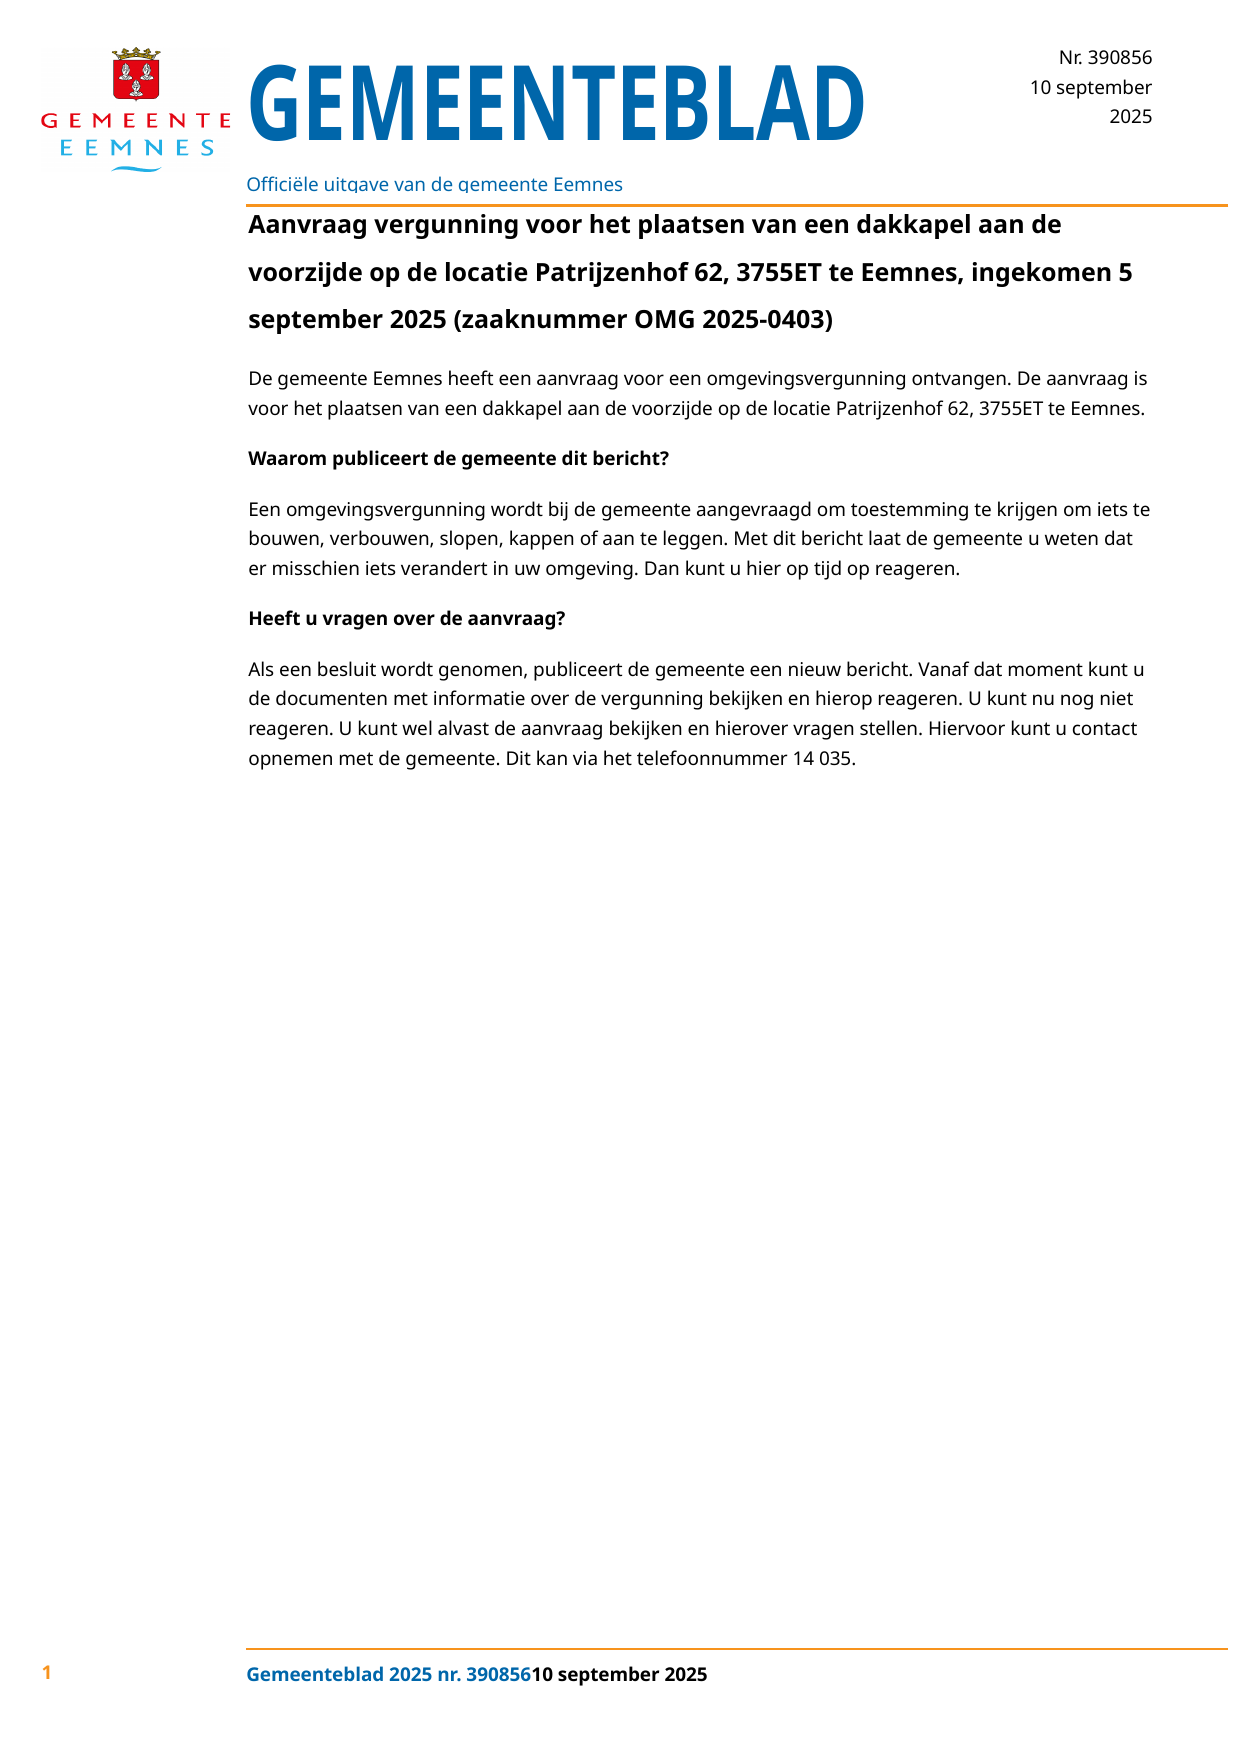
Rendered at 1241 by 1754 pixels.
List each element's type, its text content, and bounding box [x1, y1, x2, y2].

text Waarom publiceert de gemeente dit bericht? [248, 446, 1152, 471]
text Als een besluit wordt genomen, publiceert de gemeente een nieuw bericht. Vanaf dat moment kunt u de documenten met informatie over de vergunning bekijken en hierop reageren. U kunt nu nog niet reageren. U kunt wel alvast de aanvraag bekijken en hierover vragen stellen. Hiervoor kunt u contact opnemen met de gemeente. Dit kan via het telefoonnummer 14 035. [248, 656, 1152, 770]
text Heeft u vragen over de aanvraag? [248, 606, 1152, 631]
text Aanvraag vergunning voor het plaatsen van een dakkapel aan de voorzijde op de locatie Patrijzenhof 62, 3755ET te Eemnes, ingekomen 5 september 2025 (zaaknummer OMG 2025-0403) [248, 207, 1152, 336]
text Een omgevingsvergunning wordt bij de gemeente aangevraagd om toestemming te krijgen om iets te bouwen, verbouwen, slopen, kappen of aan te leggen. Met dit bericht laat de gemeente u weten dat er misschien iets verandert in uw omgeving. Dan kunt u hier op tijd op reageren. [248, 496, 1152, 581]
text De gemeente Eemnes heeft een aanvraag voor een omgevingsvergunning ontvangen. De aanvraag is voor het plaatsen van een dakkapel aan de voorzijde op de locatie Patrijzenhof 62, 3755ET te Eemnes. [248, 366, 1152, 421]
picture [41, 47, 231, 172]
